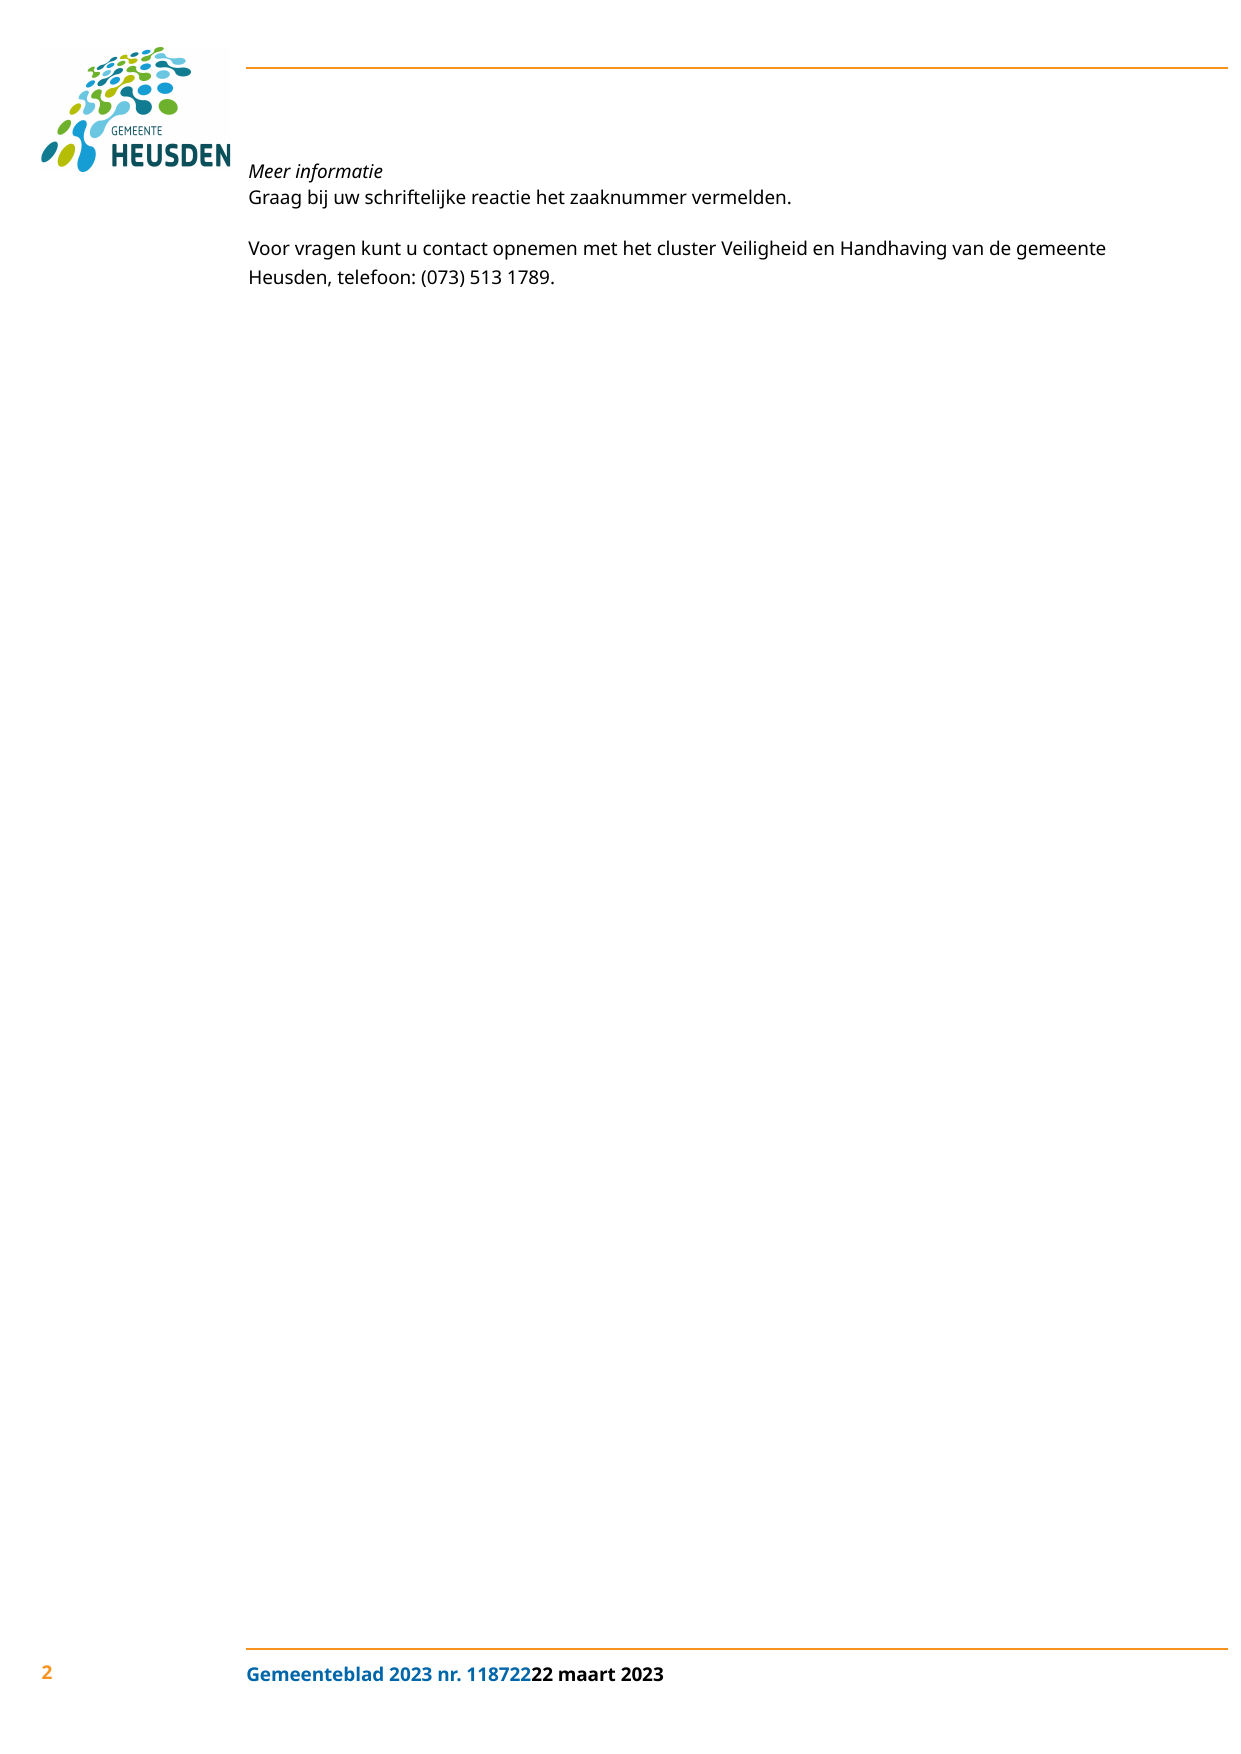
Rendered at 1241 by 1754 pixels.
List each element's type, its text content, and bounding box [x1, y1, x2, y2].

text Meer informatie [248, 159, 1152, 184]
text Graag bij uw schriftelijke reactie het zaaknummer vermelden. [248, 184, 1152, 210]
text Voor vragen kunt u contact opnemen met het cluster Veiligheid en Handhaving van de gemeente Heusden, telefoon: (073) 513 1789. [248, 235, 1152, 290]
picture [41, 47, 231, 172]
